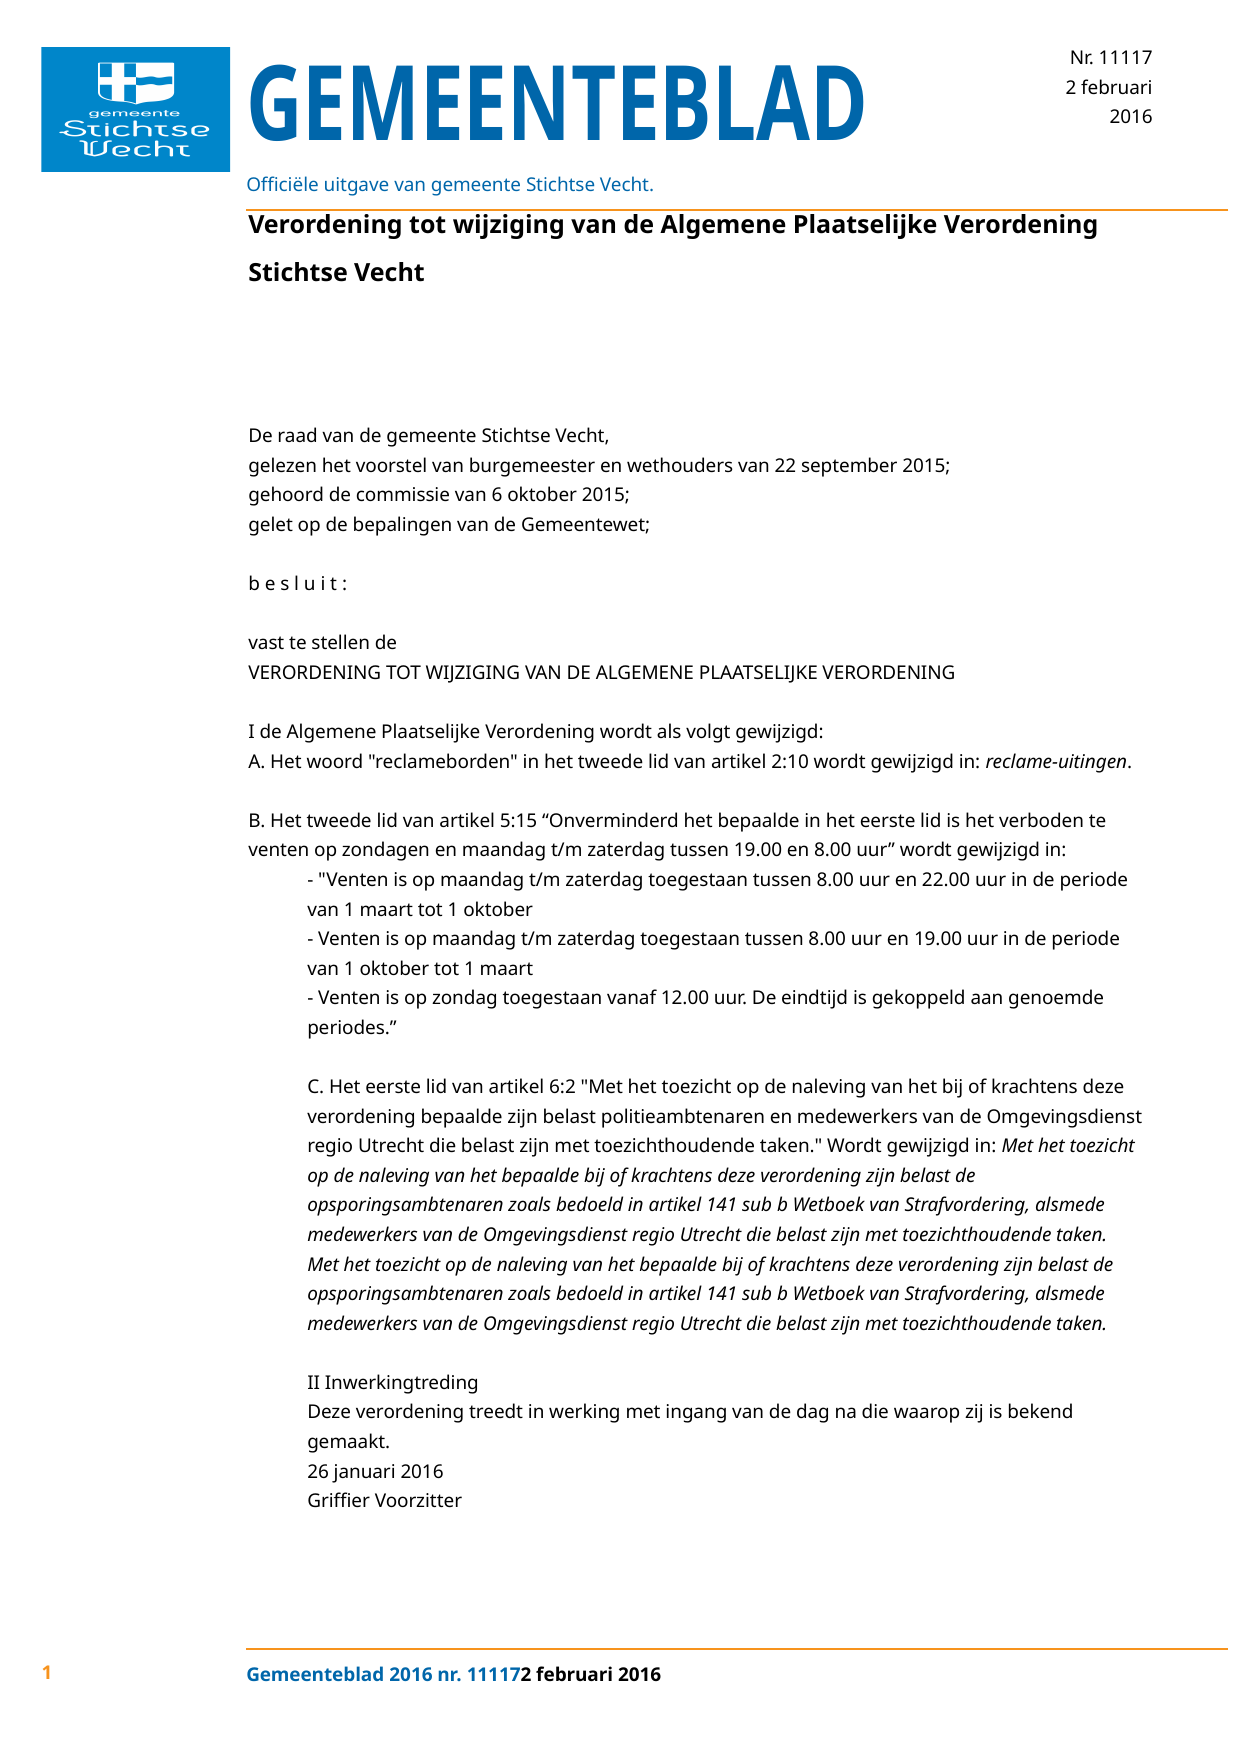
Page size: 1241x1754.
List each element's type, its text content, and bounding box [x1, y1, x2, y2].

picture [137, 63, 174, 103]
text vast te stellen de [248, 629, 1152, 655]
text b e s l u i t : [248, 570, 1152, 596]
text gehoord de commissie van 6 oktober 2015; [248, 482, 1152, 507]
text gelet op de bepalingen van de Gemeentewet; [248, 511, 1152, 537]
list II Inwerkingtreding [248, 1369, 1152, 1395]
list - "Venten is op maandag t/m zaterdag toegestaan tussen 8.00 uur en 22.00 uur in de periode van 1 maart tot 1 oktober [248, 866, 1152, 922]
text gelezen het voorstel van burgemeester en wethouders van 22 september 2015; [248, 452, 1152, 478]
list - Venten is op zondag toegestaan vanaf 12.00 uur. De eindtijd is gekoppeld aan genoemde periodes.” [248, 984, 1152, 1040]
text A. Het woord "reclameborden" in het tweede lid van artikel 2:10 wordt gewijzigd in: reclame-uitingen. [248, 748, 1152, 774]
list 26 januari 2016 [248, 1458, 1152, 1484]
list Deze verordening treedt in werking met ingang van de dag na die waarop zij is bekend gemaakt. [248, 1399, 1152, 1454]
picture [99, 63, 135, 101]
list C. Het eerste lid van artikel 6:2 "Met het toezicht op de naleving van het bij of krachtens deze verordening bepaalde zijn belast politieambtenaren en medewerkers van de Omgevingsdienst regio Utrecht die belast zijn met toezichthoudende taken." Wordt gewijzigd in: Met het toezicht op de naleving van het bepaalde bij of krachtens deze verordening zijn belast de opsporingsambtenaren zoals bedoeld in artikel 141 sub b Wetboek van Strafvordering, alsmede medewerkers van de Omgevingsdienst regio Utrecht die belast zijn met toezichthoudende taken. [248, 1073, 1152, 1247]
text VERORDENING TOT WIJZIGING VAN DE ALGEMENE PLAATSELIJKE VERORDENING [248, 659, 1152, 685]
list Met het toezicht op de naleving van het bepaalde bij of krachtens deze verordening zijn belast de opsporingsambtenaren zoals bedoeld in artikel 141 sub b Wetboek van Strafvordering, alsmede medewerkers van de Omgevingsdienst regio Utrecht die belast zijn met toezichthoudende taken. [248, 1251, 1152, 1336]
text B. Het tweede lid van artikel 5:15 “Onverminderd het bepaalde in het eerste lid is het verboden te venten op zondagen en maandag t/m zaterdag tussen 19.00 en 8.00 uur” wordt gewijzigd in: [248, 807, 1152, 862]
text Verordening tot wijziging van de Algemene Plaatselijke Verordening Stichtse Vecht [248, 211, 1152, 288]
list Griffier Voorzitter [248, 1487, 1152, 1513]
text I de Algemene Plaatselijke Verordening wordt als volgt gewijzigd: [248, 718, 1152, 744]
list - Venten is op maandag t/m zaterdag toegestaan tussen 8.00 uur en 19.00 uur in de periode van 1 oktober tot 1 maart [248, 925, 1152, 981]
text De raad van de gemeente Stichtse Vecht, [248, 422, 1152, 448]
